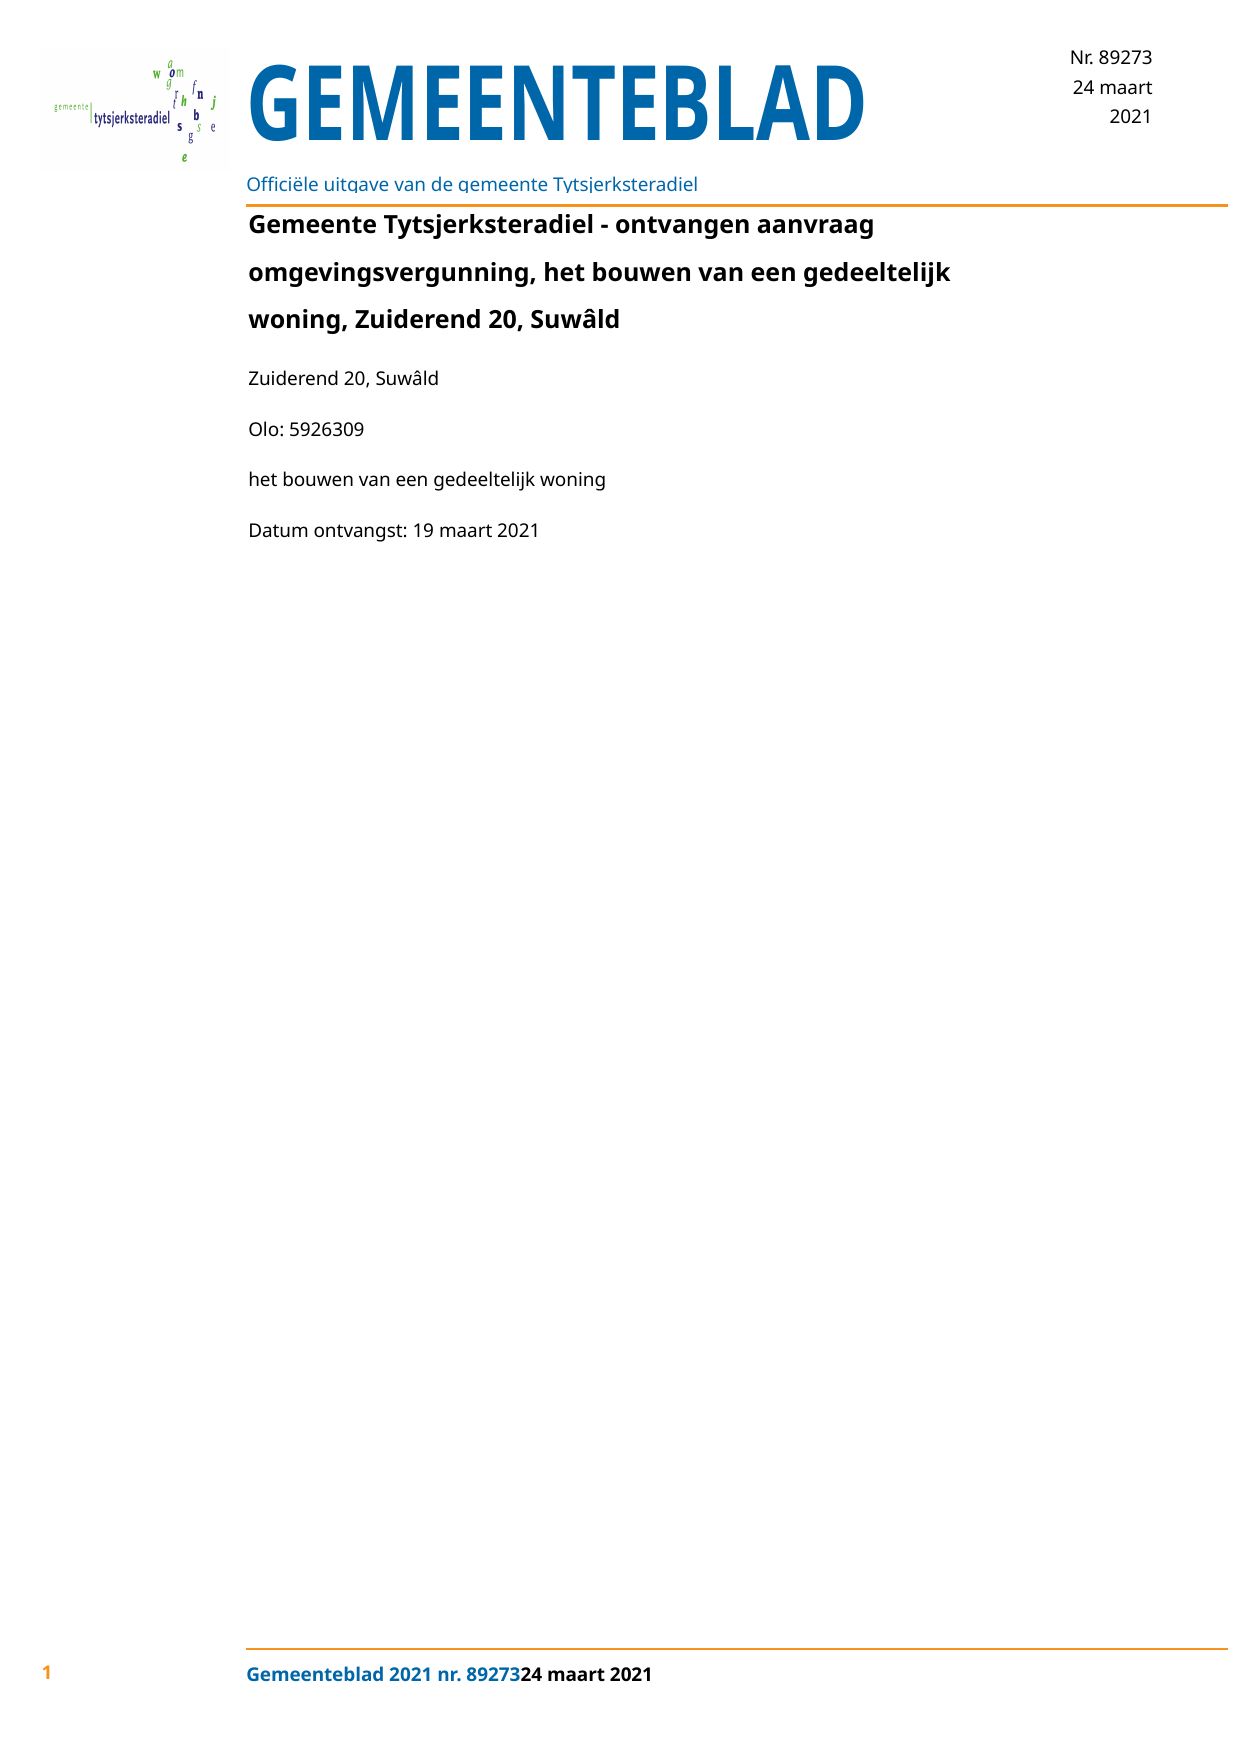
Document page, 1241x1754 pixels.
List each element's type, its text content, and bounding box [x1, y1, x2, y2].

picture [41, 47, 231, 172]
text Olo: 5926309 [248, 416, 1152, 442]
text Gemeente Tytsjerksteradiel - ontvangen aanvraag omgevingsvergunning, het bouwen van een gedeeltelijk woning, Zuiderend 20, Suwâld [248, 207, 1152, 336]
text Datum ontvangst: 19 maart 2021 [248, 517, 1152, 542]
text Zuiderend 20, Suwâld [248, 366, 1152, 391]
text het bouwen van een gedeeltelijk woning [248, 466, 1152, 492]
